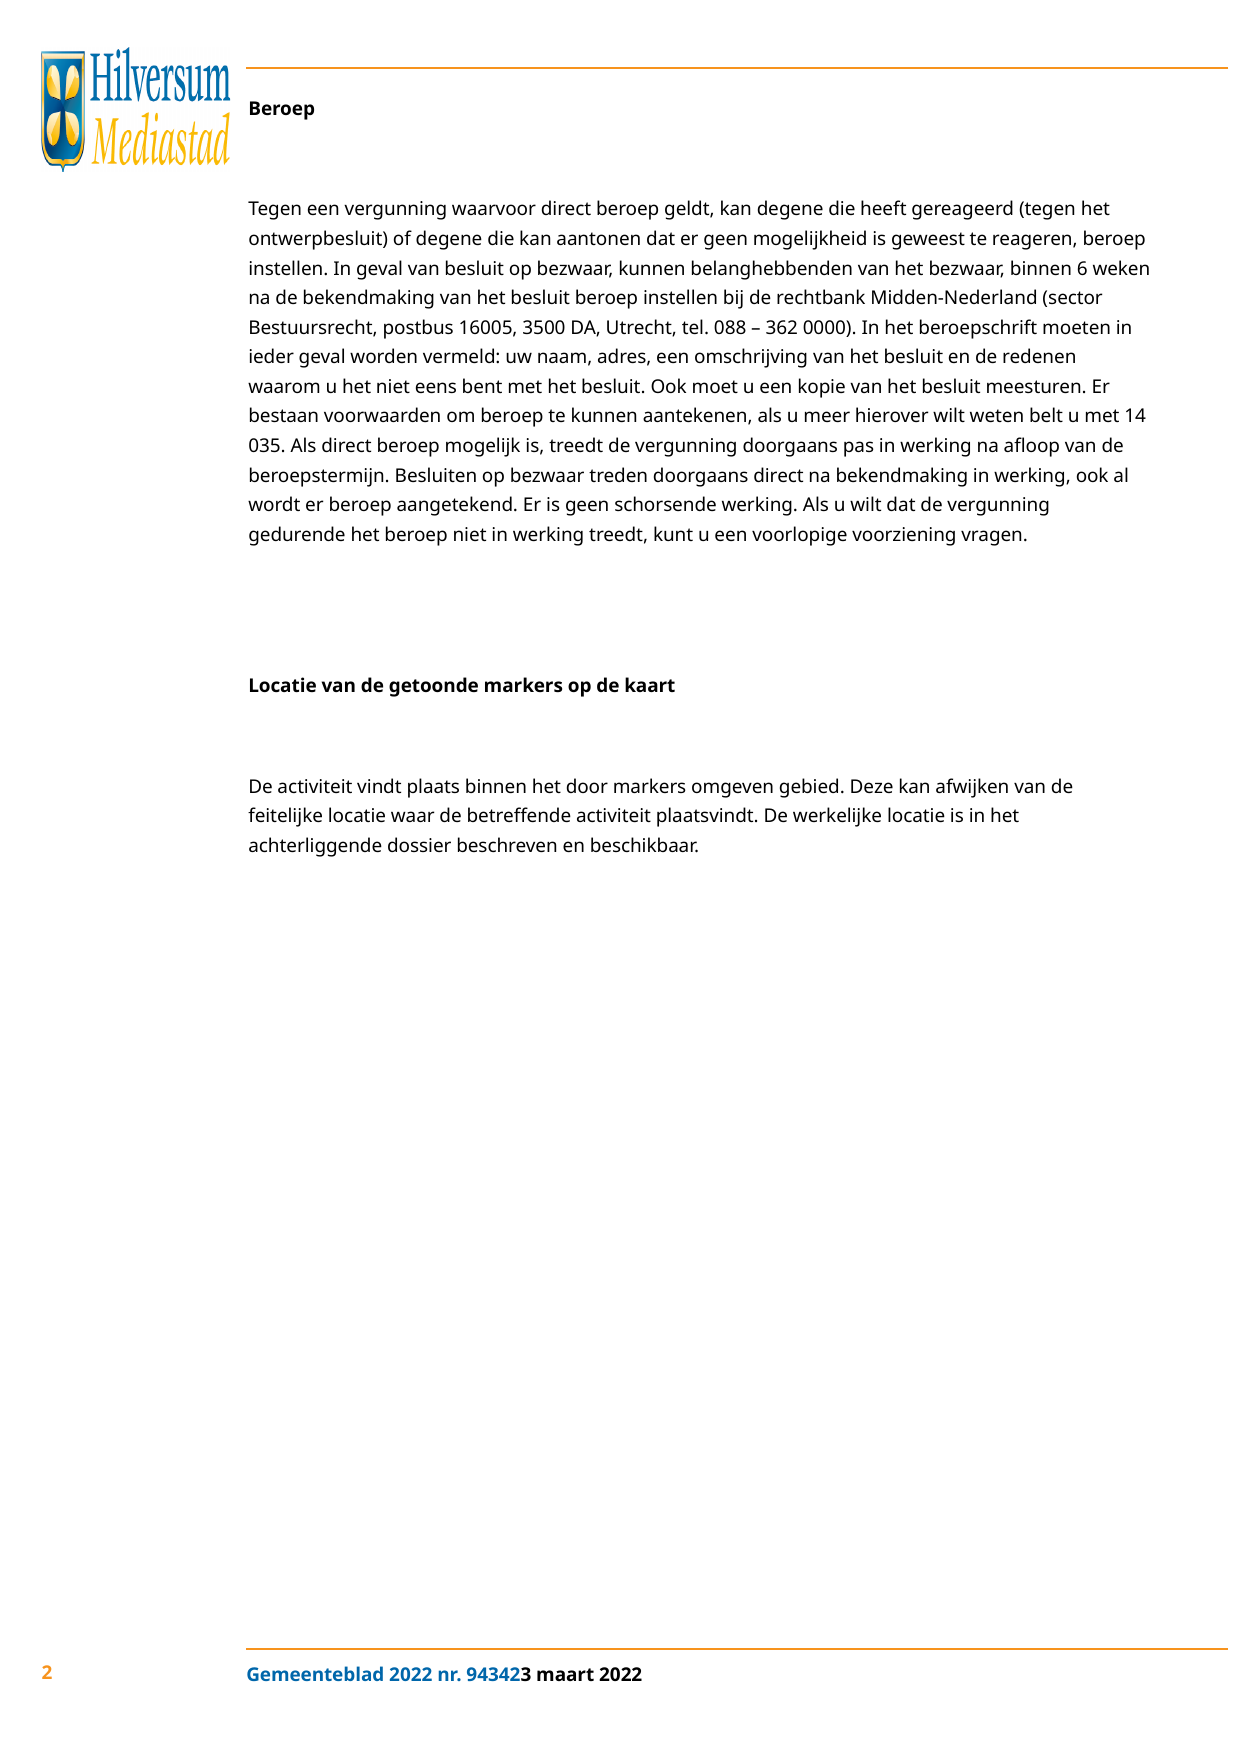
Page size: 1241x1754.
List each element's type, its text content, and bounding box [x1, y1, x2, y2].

text Tegen een vergunning waarvoor direct beroep geldt, kan degene die heeft gereageerd (tegen het ontwerpbesluit) of degene die kan aantonen dat er geen mogelijkheid is geweest te reageren, beroep instellen. In geval van besluit op bezwaar, kunnen belanghebbenden van het bezwaar, binnen 6 weken na de bekendmaking van het besluit beroep instellen bij de rechtbank Midden-Nederland (sector Bestuursrecht, postbus 16005, 3500 DA, Utrecht, tel. 088 – 362 0000). In het beroepschrift moeten in ieder geval worden vermeld: uw naam, adres, een omschrijving van het besluit en de redenen waarom u het niet eens bent met het besluit. Ook moet u een kopie van het besluit meesturen. Er bestaan voorwaarden om beroep te kunnen aantekenen, als u meer hierover wilt weten belt u met 14 035. Als direct beroep mogelijk is, treedt de vergunning doorgaans pas in werking na afloop van de beroepstermijn. Besluiten op bezwaar treden doorgaans direct na bekendmaking in werking, ook al wordt er beroep aangetekend. Er is geen schorsende werking. Als u wilt dat de vergunning gedurende het beroep niet in werking treedt, kunt u een voorlopige voorziening vragen. [248, 196, 1152, 547]
text Locatie van de getoonde markers op de kaart [248, 672, 1152, 698]
text Beroep [248, 95, 1152, 121]
text De activiteit vindt plaats binnen het door markers omgeven gebied. Deze kan afwijken van de feitelijke locatie waar de betreffende activiteit plaatsvindt. De werkelijke locatie is in het achterliggende dossier beschreven en beschikbaar. [248, 773, 1152, 858]
picture [41, 47, 231, 172]
